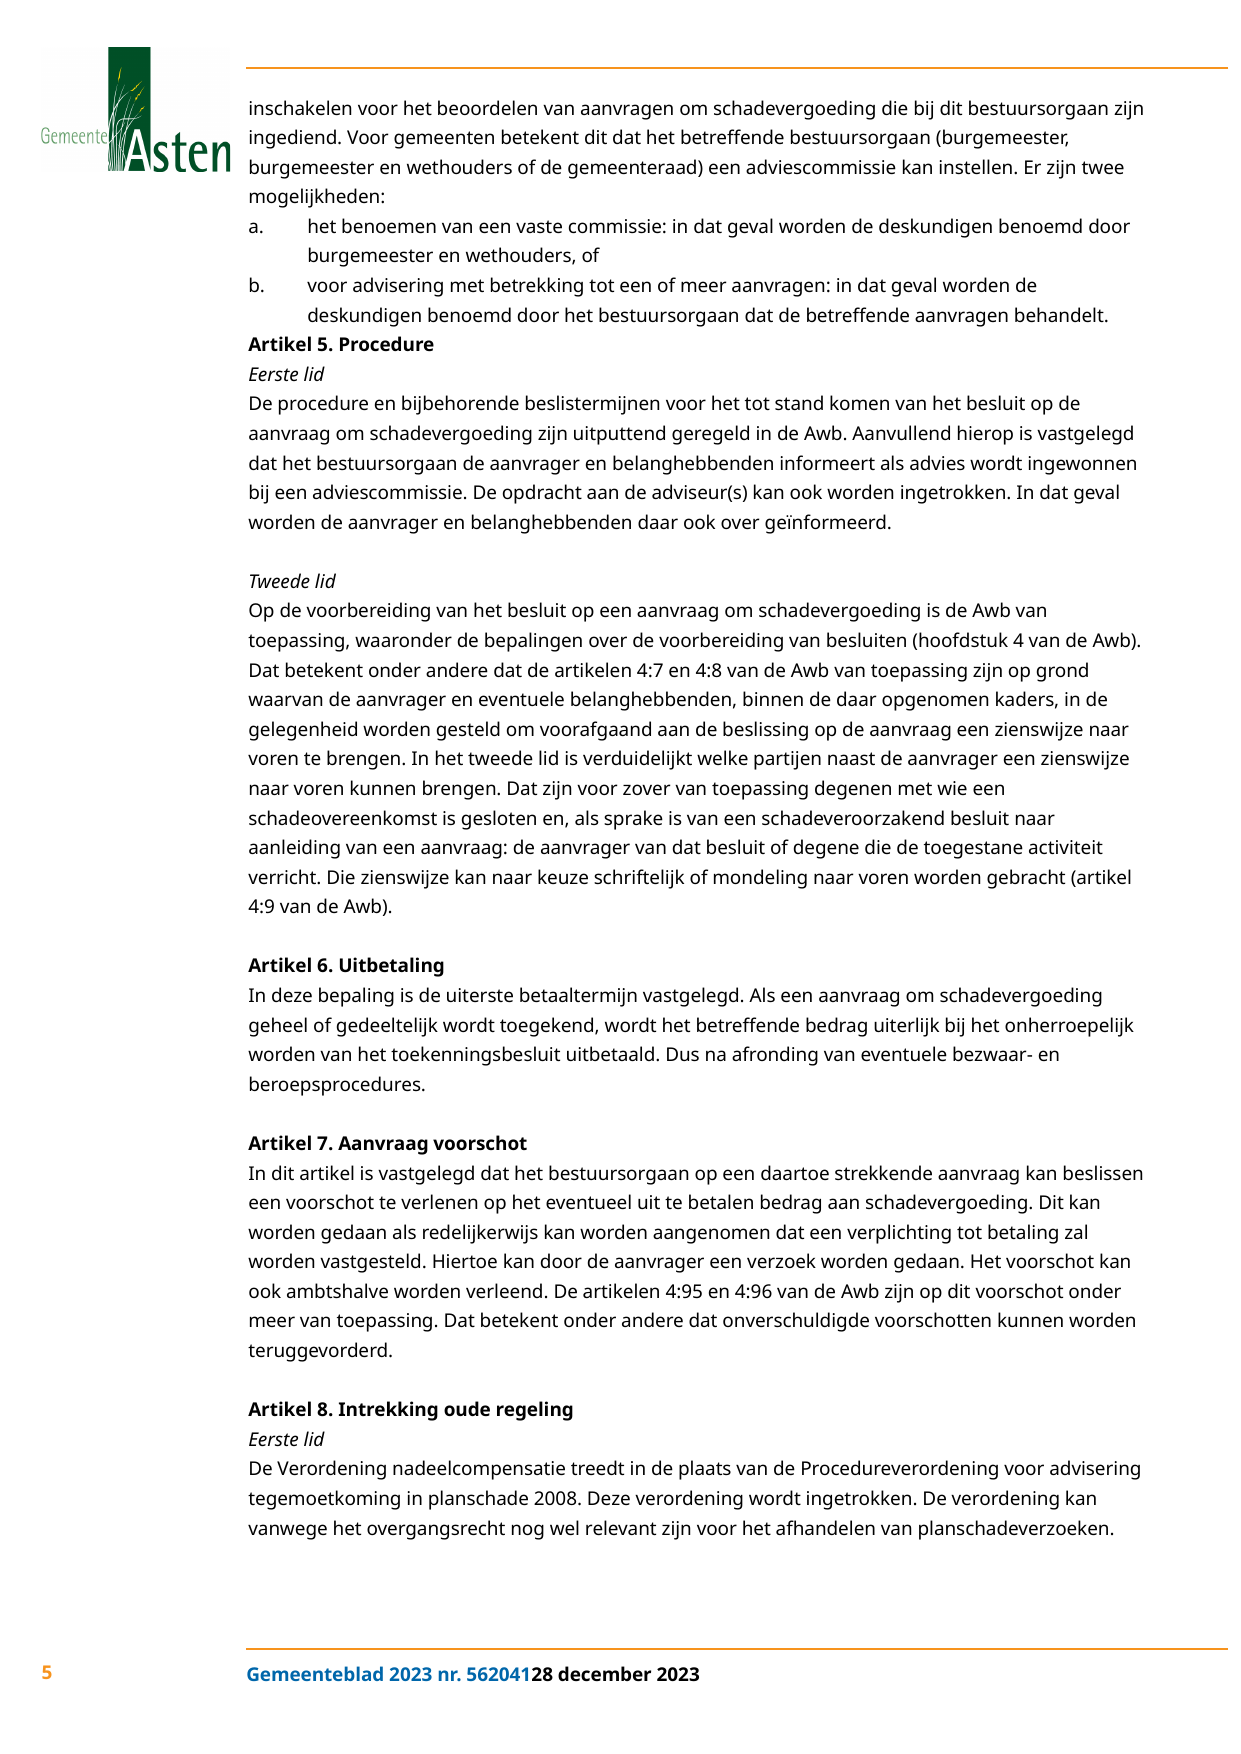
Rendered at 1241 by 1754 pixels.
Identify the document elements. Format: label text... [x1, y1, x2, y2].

text In deze bepaling is de uiterste betaaltermijn vastgelegd. Als een aanvraag om schadevergoeding geheel of gedeeltelijk wordt toegekend, wordt het betreffende bedrag uiterlijk bij het onherroepelijk worden van het toekenningsbesluit uitbetaald. Dus na afronding van eventuele bezwaar- en beroepsprocedures. [248, 982, 1152, 1097]
picture [41, 47, 231, 172]
text Eerste lid [248, 1426, 1152, 1452]
list het benoemen van een vaste commissie: in dat geval worden de deskundigen benoemd door burgemeester en wethouders, of [248, 213, 1152, 268]
text Artikel 7. Aanvraag voorschot [248, 1130, 1152, 1156]
text Artikel 5. Procedure [248, 331, 1152, 357]
text De procedure en bijbehorende beslistermijnen voor het tot stand komen van het besluit op de aanvraag om schadevergoeding zijn uitputtend geregeld in de Awb. Aanvullend hierop is vastgelegd dat het bestuursorgaan de aanvrager en belanghebbenden informeert als advies wordt ingewonnen bij een adviescommissie. De opdracht aan de adviseur(s) kan ook worden ingetrokken. In dat geval worden de aanvrager en belanghebbenden daar ook over geïnformeerd. [248, 391, 1152, 535]
text Tweede lid [248, 568, 1152, 594]
text inschakelen voor het beoordelen van aanvragen om schadevergoeding die bij dit bestuursorgaan zijn ingediend. Voor gemeenten betekent dit dat het betreffende bestuursorgaan (burgemeester, burgemeester en wethouders of de gemeenteraad) een adviescommissie kan instellen. Er zijn twee mogelijkheden: [248, 95, 1152, 209]
text Artikel 8. Intrekking oude regeling [248, 1396, 1152, 1422]
text De Verordening nadeelcompensatie treedt in de plaats van de Procedureverordening voor advisering tegemoetkoming in planschade 2008. Deze verordening wordt ingetrokken. De verordening kan vanwege het overgangsrecht nog wel relevant zijn voor het afhandelen van planschadeverzoeken. [248, 1456, 1152, 1541]
text Artikel 6. Uitbetaling [248, 953, 1152, 978]
text Eerste lid [248, 361, 1152, 387]
text In dit artikel is vastgelegd dat het bestuursorgaan op een daartoe strekkende aanvraag kan beslissen een voorschot te verlenen op het eventueel uit te betalen bedrag aan schadevergoeding. Dit kan worden gedaan als redelijkerwijs kan worden aangenomen dat een verplichting tot betaling zal worden vastgesteld. Hiertoe kan door de aanvrager een verzoek worden gedaan. Het voorschot kan ook ambtshalve worden verleend. De artikelen 4:95 en 4:96 van de Awb zijn op dit voorschot onder meer van toepassing. Dat betekent onder andere dat onverschuldigde voorschotten kunnen worden teruggevorderd. [248, 1160, 1152, 1363]
list voor advisering met betrekking tot een of meer aanvragen: in dat geval worden de deskundigen benoemd door het bestuursorgaan dat de betreffende aanvragen behandelt. [248, 272, 1152, 328]
text Op de voorbereiding van het besluit op een aanvraag om schadevergoeding is de Awb van toepassing, waaronder de bepalingen over de voorbereiding van besluiten (hoofdstuk 4 van de Awb). Dat betekent onder andere dat de artikelen 4:7 en 4:8 van de Awb van toepassing zijn op grond waarvan de aanvrager en eventuele belanghebbenden, binnen de daar opgenomen kaders, in de gelegenheid worden gesteld om voorafgaand aan de beslissing op de aanvraag een zienswijze naar voren te brengen. In het tweede lid is verduidelijkt welke partijen naast de aanvrager een zienswijze naar voren kunnen brengen. Dat zijn voor zover van toepassing degenen met wie een schadeovereenkomst is gesloten en, als sprake is van een schadeveroorzakend besluit naar aanleiding van een aanvraag: de aanvrager van dat besluit of degene die de toegestane activiteit verricht. Die zienswijze kan naar keuze schriftelijk of mondeling naar voren worden gebracht (artikel 4:9 van de Awb). [248, 598, 1152, 919]
